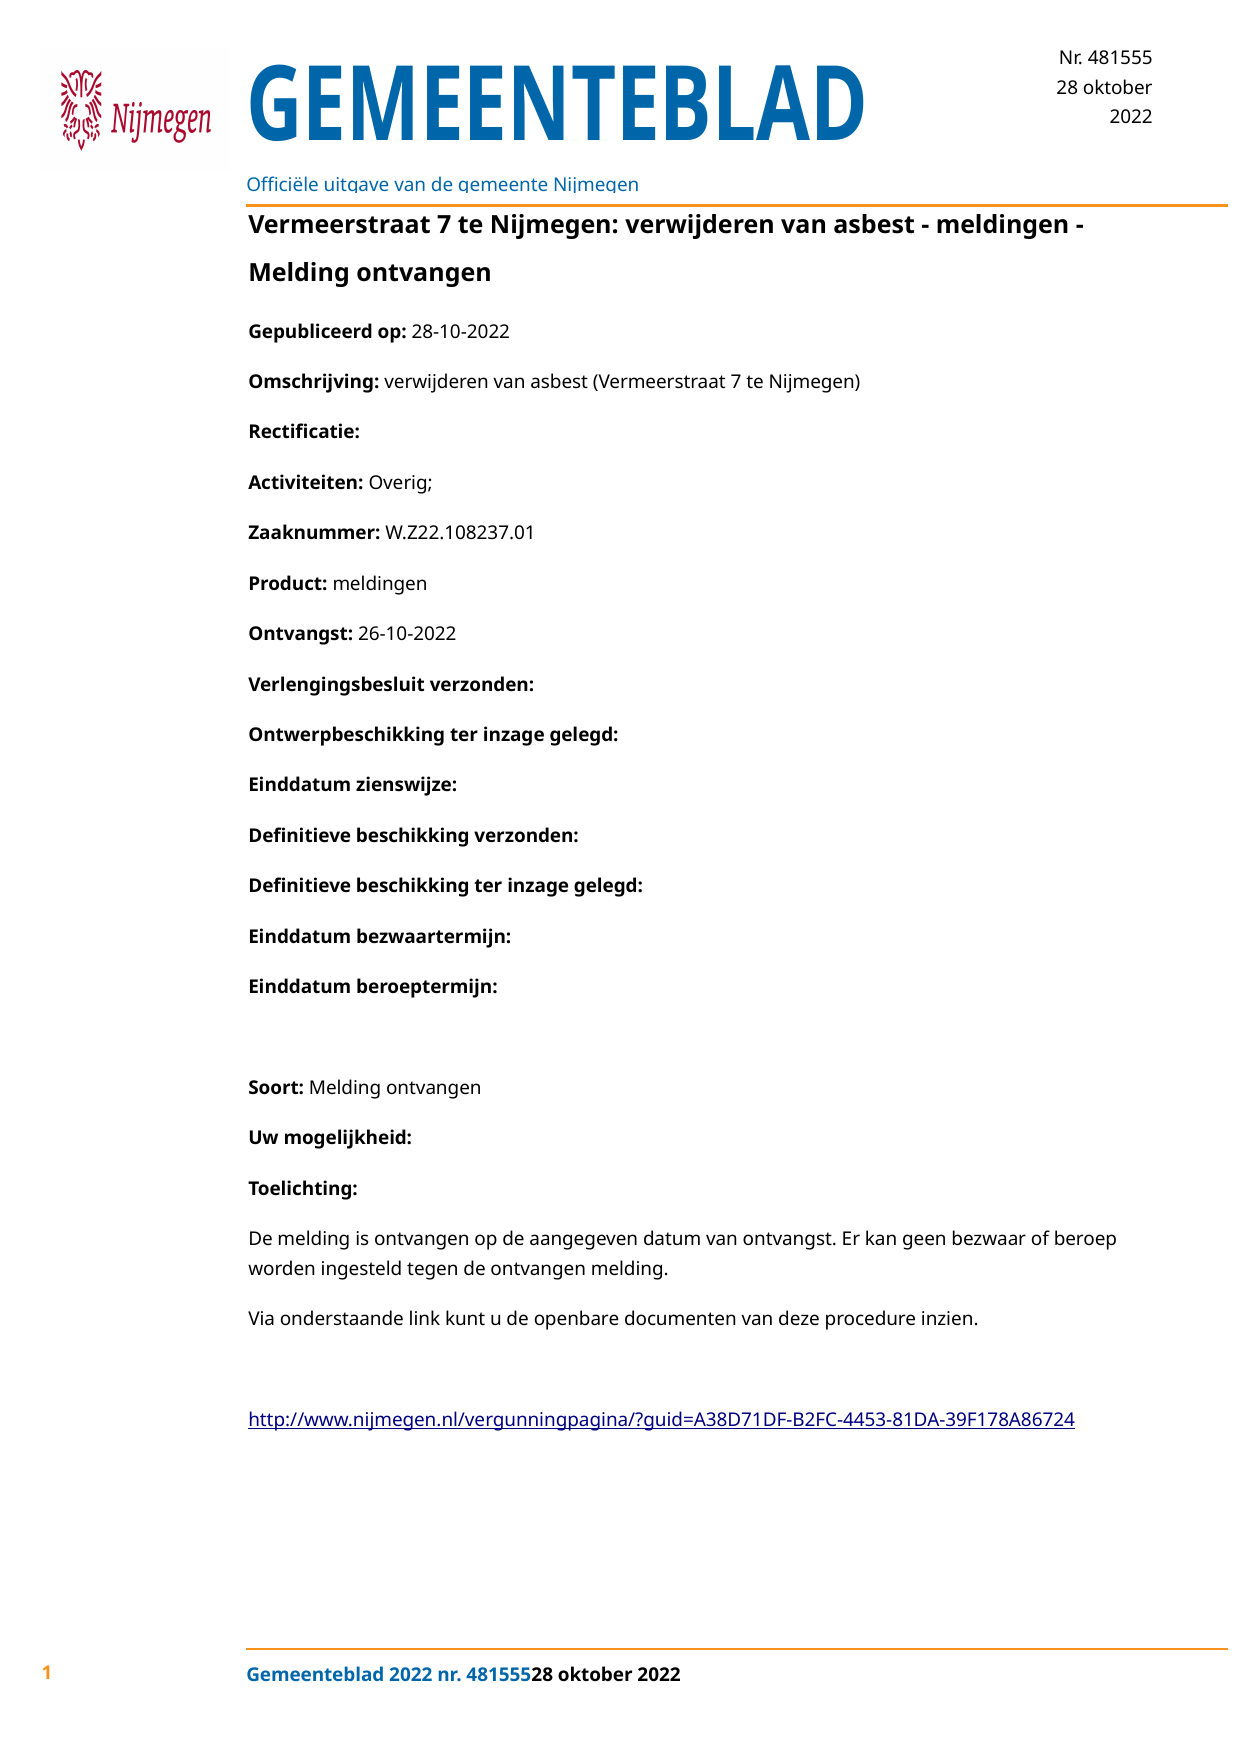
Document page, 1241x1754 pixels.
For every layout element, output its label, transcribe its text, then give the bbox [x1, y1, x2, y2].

text Rectificatie: [248, 419, 1152, 444]
text Toelichting: [248, 1175, 1152, 1201]
text http://www.nijmegen.nl/vergunningpagina/?guid=A38D71DF-B2FC-4453-81DA-39F178A86724 [248, 1406, 1152, 1432]
text Definitieve beschikking ter inzage gelegd: [248, 872, 1152, 898]
text Einddatum zienswijze: [248, 772, 1152, 797]
text Gepubliceerd op: 28-10-2022 [248, 318, 1152, 344]
text Zaaknummer: W.Z22.108237.01 [248, 519, 1152, 545]
text Omschrijving: verwijderen van asbest (Vermeerstraat 7 te Nijmegen) [248, 368, 1152, 394]
text De melding is ontvangen op de aangegeven datum van ontvangst. Er kan geen bezwaar of beroep worden ingesteld tegen de ontvangen melding. [248, 1225, 1152, 1281]
text Einddatum bezwaartermijn: [248, 923, 1152, 949]
text Definitieve beschikking verzonden: [248, 822, 1152, 848]
text Einddatum beroeptermijn: [248, 973, 1152, 999]
text Activiteiten: Overig; [248, 469, 1152, 495]
text Ontvangst: 26-10-2022 [248, 620, 1152, 646]
text Uw mogelijkheid: [248, 1124, 1152, 1150]
text Soort: Melding ontvangen [248, 1074, 1152, 1100]
text Via onderstaande link kunt u de openbare documenten van deze procedure inzien. [248, 1305, 1152, 1331]
text Ontwerpbeschikking ter inzage gelegd: [248, 721, 1152, 747]
picture [41, 47, 231, 172]
text Vermeerstraat 7 te Nijmegen: verwijderen van asbest - meldingen - Melding ontvangen [248, 207, 1152, 288]
text Product: meldingen [248, 570, 1152, 596]
text Verlengingsbesluit verzonden: [248, 671, 1152, 697]
